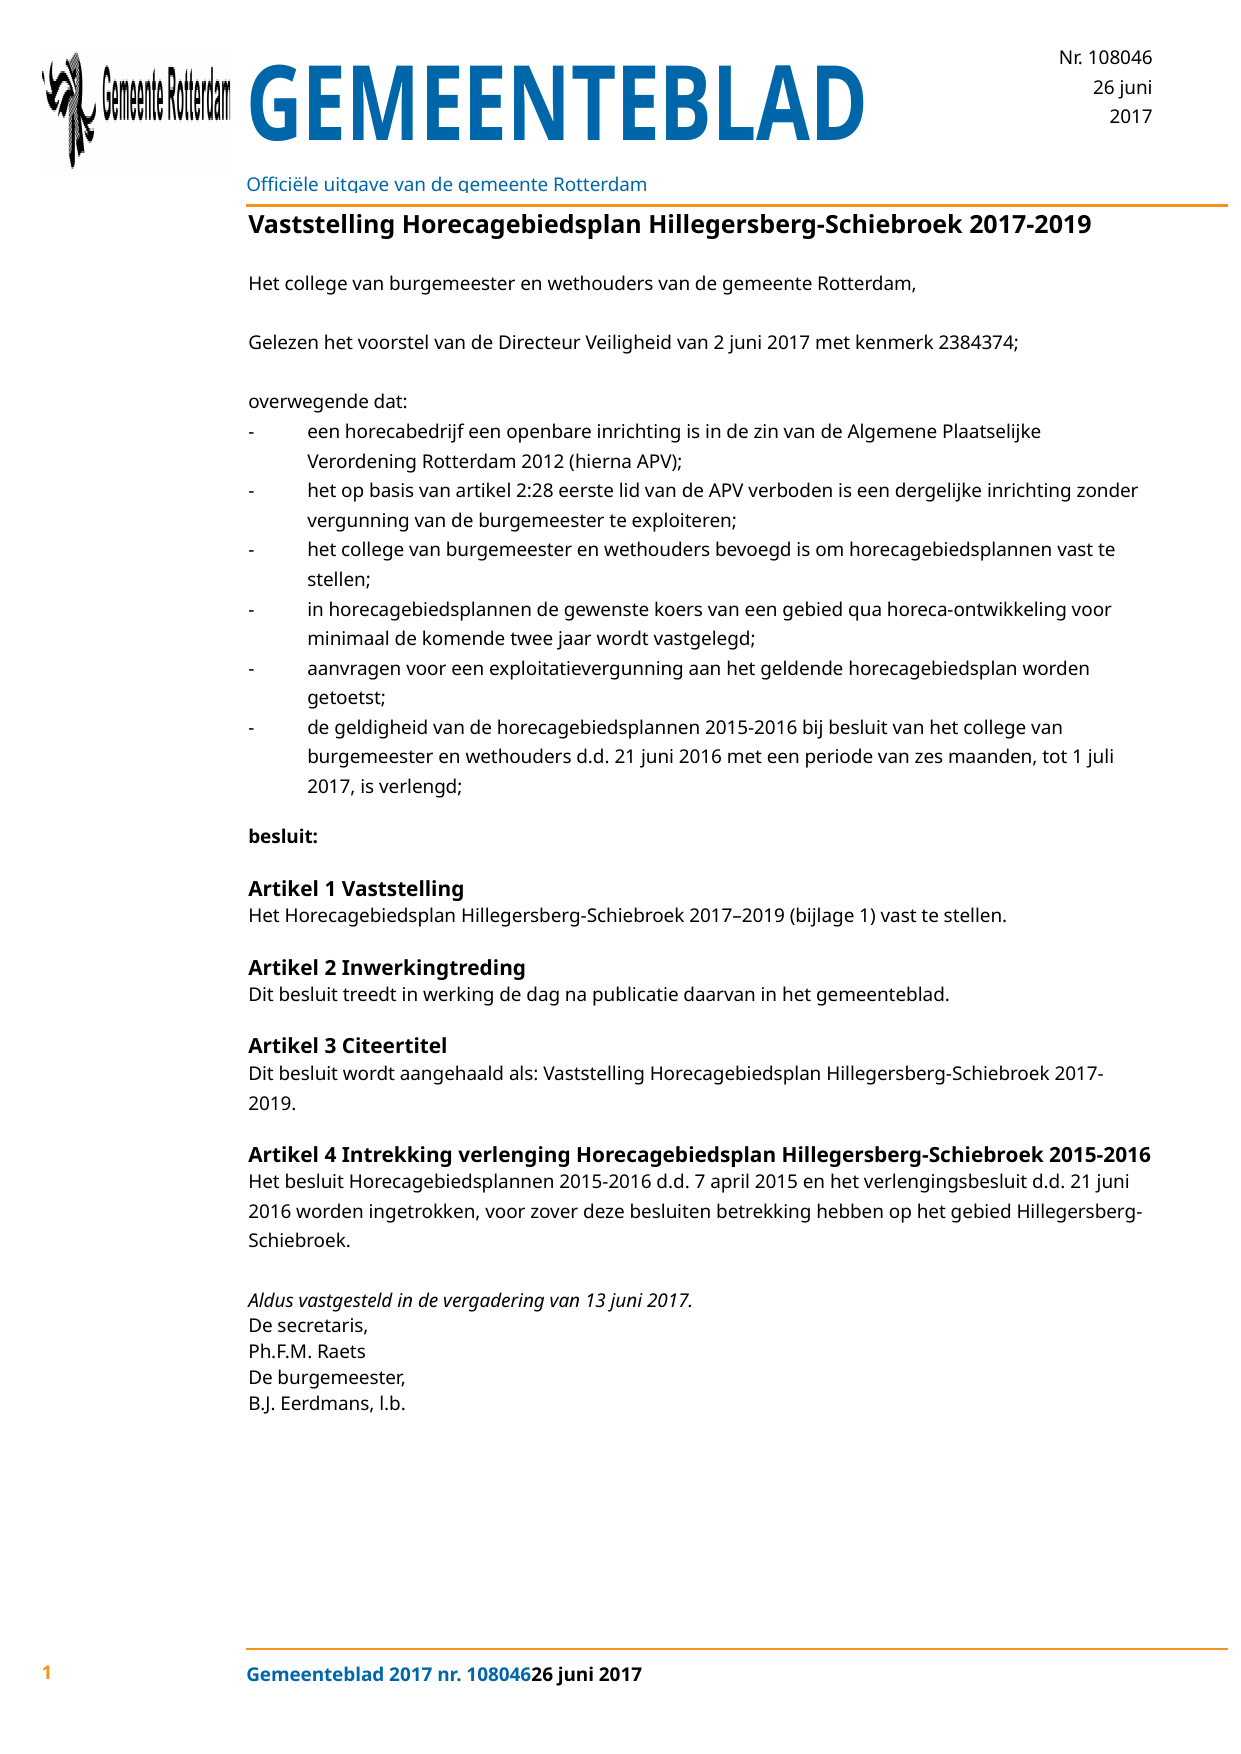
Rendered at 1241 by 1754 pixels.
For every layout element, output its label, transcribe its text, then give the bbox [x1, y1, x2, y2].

text overwegende dat: [248, 389, 1152, 414]
list het college van burgemeester en wethouders bevoegd is om horecagebiedsplannen vast te stellen; [248, 537, 1152, 592]
text Het college van burgemeester en wethouders van de gemeente Rotterdam, [248, 270, 1152, 296]
text Dit besluit wordt aangehaald als: Vaststelling Horecagebiedsplan Hillegersberg-Schiebroek 2017-2019. [248, 1060, 1152, 1115]
list het op basis van artikel 2:28 eerste lid van de APV verboden is een dergelijke inrichting zonder vergunning van de burgemeester te exploiteren; [248, 477, 1152, 533]
text Gelezen het voorstel van de Directeur Veiligheid van 2 juni 2017 met kenmerk 2384374; [248, 329, 1152, 355]
list de geldigheid van de horecagebiedsplannen 2015-2016 bij besluit van het college van burgemeester en wethouders d.d. 21 juni 2016 met een periode van zes maanden, tot 1 juli 2017, is verlengd; [248, 714, 1152, 799]
list in horecagebiedsplannen de gewenste koers van een gebied qua horeca-ontwikkeling voor minimaal de komende twee jaar wordt vastgelegd; [248, 596, 1152, 651]
text Artikel 1 Vaststelling [248, 874, 1152, 902]
text Artikel 2 Inwerkingtreding [248, 953, 1152, 981]
text B.J. Eerdmans, l.b. [248, 1390, 1152, 1416]
text Vaststelling Horecagebiedsplan Hillegersberg-Schiebroek 2017-2019 [248, 207, 1152, 241]
picture [41, 47, 231, 172]
text Aldus vastgesteld in de vergadering van 13 juni 2017. [248, 1287, 1152, 1313]
text Artikel 4 Intrekking verlenging Horecagebiedsplan Hillegersberg-Schiebroek 2015-2016 [248, 1140, 1152, 1168]
text Ph.F.M. Raets [248, 1338, 1152, 1364]
text Artikel 3 Citeertitel [248, 1032, 1152, 1060]
text Het Horecagebiedsplan Hillegersberg-Schiebroek 2017–2019 (bijlage 1) vast te stellen. [248, 902, 1152, 928]
text besluit: [248, 823, 1152, 849]
text De burgemeester, [248, 1364, 1152, 1390]
text Het besluit Horecagebiedsplannen 2015-2016 d.d. 7 april 2015 en het verlengingsbesluit d.d. 21 juni 2016 worden ingetrokken, voor zover deze besluiten betrekking hebben op het gebied Hillegersberg-Schiebroek. [248, 1168, 1152, 1253]
list aanvragen voor een exploitatievergunning aan het geldende horecagebiedsplan worden getoetst; [248, 655, 1152, 710]
list een horecabedrijf een openbare inrichting is in de zin van de Algemene Plaatselijke Verordening Rotterdam 2012 (hierna APV); [248, 418, 1152, 473]
text Dit besluit treedt in werking de dag na publicatie daarvan in het gemeenteblad. [248, 981, 1152, 1007]
text De secretaris, [248, 1313, 1152, 1338]
